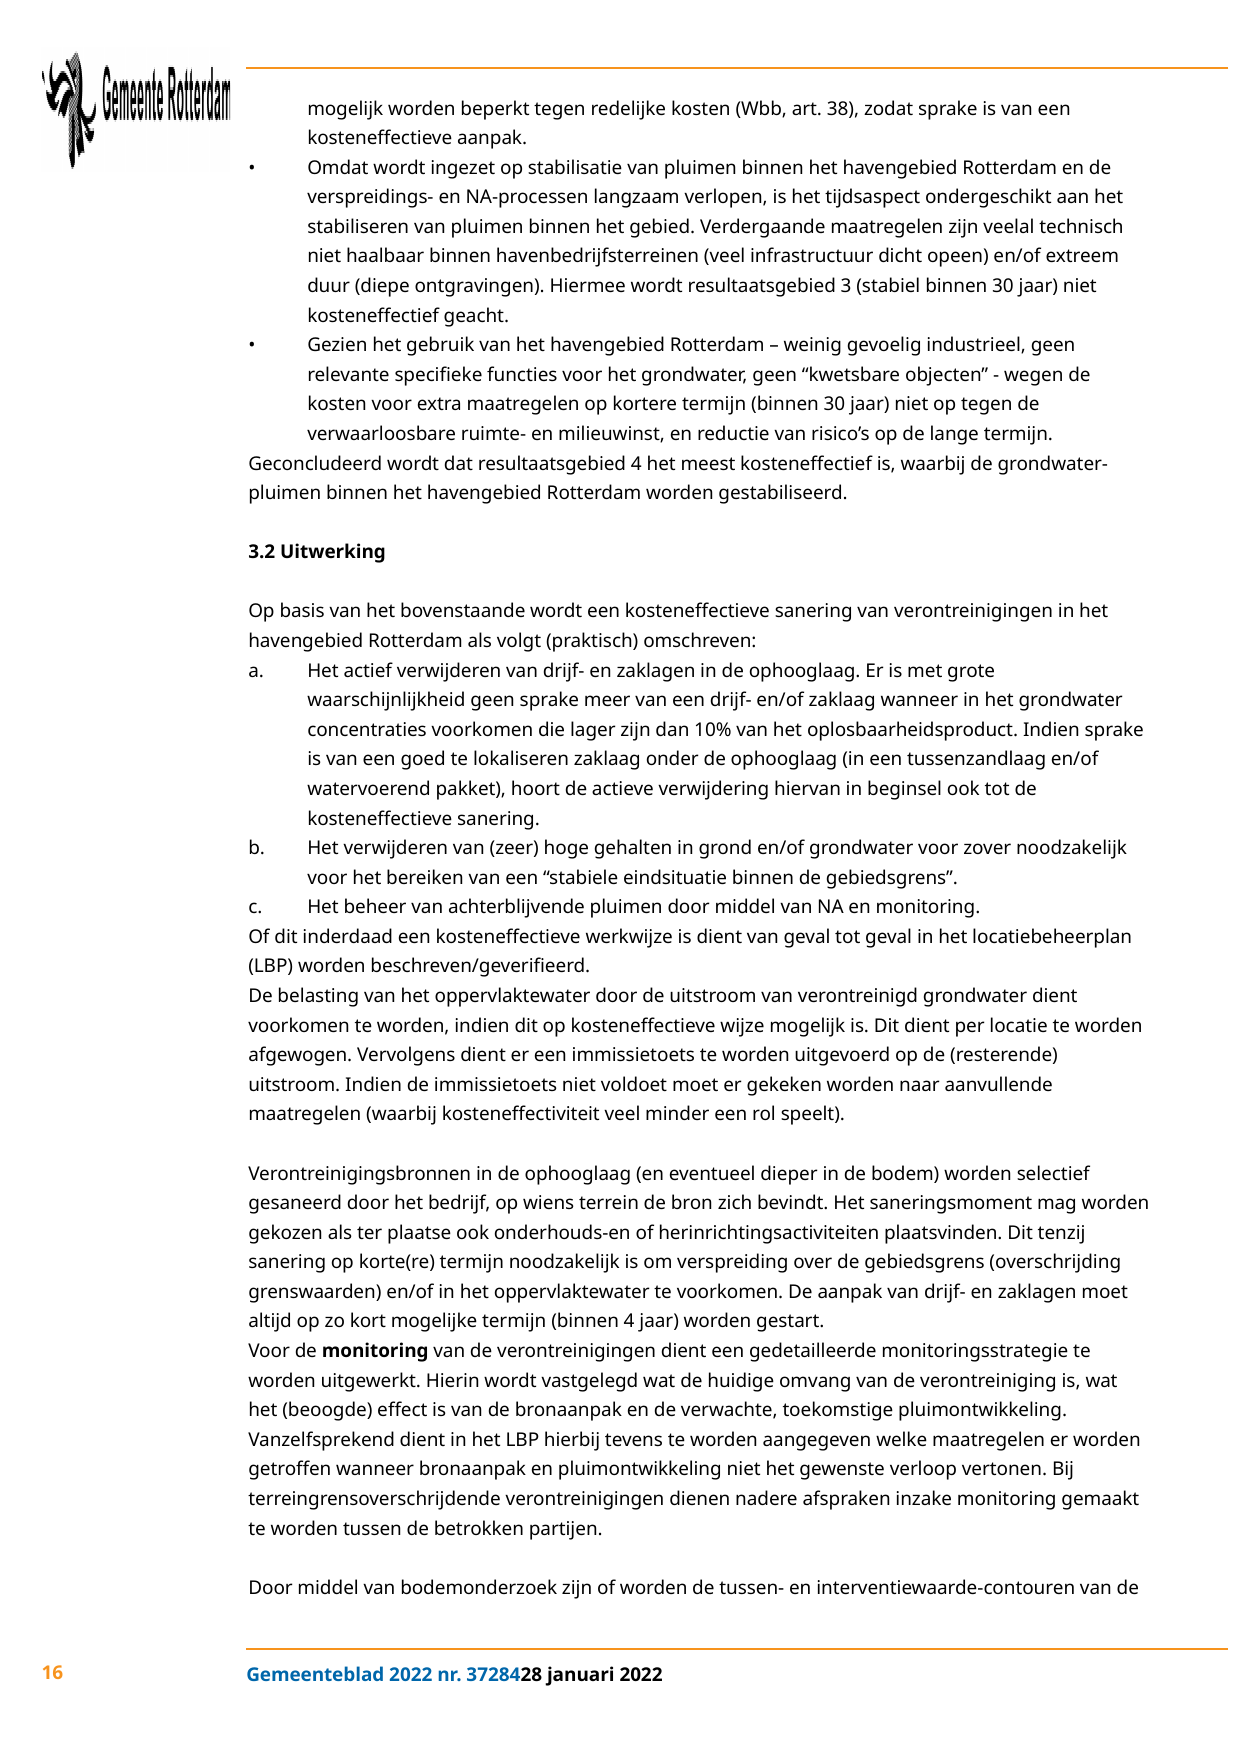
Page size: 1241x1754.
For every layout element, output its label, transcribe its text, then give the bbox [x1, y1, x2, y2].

text Geconcludeerd wordt dat resultaatsgebied 4 het meest kosteneffectief is, waarbij de grondwater-pluimen binnen het havengebied Rotterdam worden gestabiliseerd. [248, 450, 1152, 505]
text Of dit inderdaad een kosteneffectieve werkwijze is dient van geval tot geval in het locatiebeheerplan (LBP) worden beschreven/geverifieerd. [248, 923, 1152, 978]
list Omdat wordt ingezet op stabilisatie van pluimen binnen het havengebied Rotterdam en de verspreidings- en NA-processen langzaam verlopen, is het tijdsaspect ondergeschikt aan het stabiliseren van pluimen binnen het gebied. Verdergaande maatregelen zijn veelal technisch niet haalbaar binnen havenbedrijfsterreinen (veel infrastructuur dicht opeen) en/of extreem duur (diepe ontgravingen). Hiermee wordt resultaatsgebied 3 (stabiel binnen 30 jaar) niet kosteneffectief geacht. [248, 154, 1152, 328]
text Op basis van het bovenstaande wordt een kosteneffectieve sanering van verontreinigingen in het havengebied Rotterdam als volgt (praktisch) omschreven: [248, 598, 1152, 653]
text Voor de monitoring van de verontreinigingen dient een gedetailleerde monitoringsstrategie te worden uitgewerkt. Hierin wordt vastgelegd wat de huidige omvang van de verontreiniging is, wat het (beoogde) effect is van de bronaanpak en de verwachte, toekomstige pluimontwikkeling. Vanzelfsprekend dient in het LBP hierbij tevens te worden aangegeven welke maatregelen er worden getroffen wanneer bronaanpak en pluimontwikkeling niet het gewenste verloop vertonen. Bij terreingrensoverschrijdende verontreinigingen dienen nadere afspraken inzake monitoring gemaakt te worden tussen de betrokken partijen. [248, 1337, 1152, 1541]
list mogelijk worden beperkt tegen redelijke kosten (Wbb, art. 38), zodat sprake is van een kosteneffectieve aanpak. [248, 95, 1152, 150]
list Het verwijderen van (zeer) hoge gehalten in grond en/of grondwater voor zover noodzakelijk voor het bereiken van een “stabiele eindsituatie binnen de gebiedsgrens”. [248, 834, 1152, 890]
list Het actief verwijderen van drijf- en zaklagen in de ophooglaag. Er is met grote waarschijnlijkheid geen sprake meer van een drijf- en/of zaklaag wanneer in het grondwater concentraties voorkomen die lager zijn dan 10% van het oplosbaarheidsproduct. Indien sprake is van een goed te lokaliseren zaklaag onder de ophooglaag (in een tussenzandlaag en/of watervoerend pakket), hoort de actieve verwijdering hiervan in beginsel ook tot de kosteneffectieve sanering. [248, 657, 1152, 831]
picture [41, 47, 231, 172]
text Verontreinigingsbronnen in de ophooglaag (en eventueel dieper in de bodem) worden selectief gesaneerd door het bedrijf, op wiens terrein de bron zich bevindt. Het saneringsmoment mag worden gekozen als ter plaatse ook onderhouds-en of herinrichtingsactiviteiten plaatsvinden. Dit tenzij sanering op korte(re) termijn noodzakelijk is om verspreiding over de gebiedsgrens (overschrijding grenswaarden) en/of in het oppervlaktewater te voorkomen. De aanpak van drijf- en zaklagen moet altijd op zo kort mogelijke termijn (binnen 4 jaar) worden gestart. [248, 1160, 1152, 1333]
list Gezien het gebruik van het havengebied Rotterdam – weinig gevoelig industrieel, geen relevante specifieke functies voor het grondwater, geen “kwetsbare objecten” - wegen de kosten voor extra maatregelen op kortere termijn (binnen 30 jaar) niet op tegen de verwaarloosbare ruimte- en milieuwinst, en reductie van risico’s op de lange termijn. [248, 331, 1152, 446]
text 3.2 Uitwerking [248, 538, 1152, 564]
list Het beheer van achterblijvende pluimen door middel van NA en monitoring. [248, 893, 1152, 919]
text De belasting van het oppervlaktewater door de uitstroom van verontreinigd grondwater dient voorkomen te worden, indien dit op kosteneffectieve wijze mogelijk is. Dit dient per locatie te worden afgewogen. Vervolgens dient er een immissietoets te worden uitgevoerd op de (resterende) uitstroom. Indien de immissietoets niet voldoet moet er gekeken worden naar aanvullende maatregelen (waarbij kosteneffectiviteit veel minder een rol speelt). [248, 982, 1152, 1126]
text Door middel van bodemonderzoek zijn of worden de tussen- en interventiewaarde-contouren van de [248, 1574, 1152, 1600]
